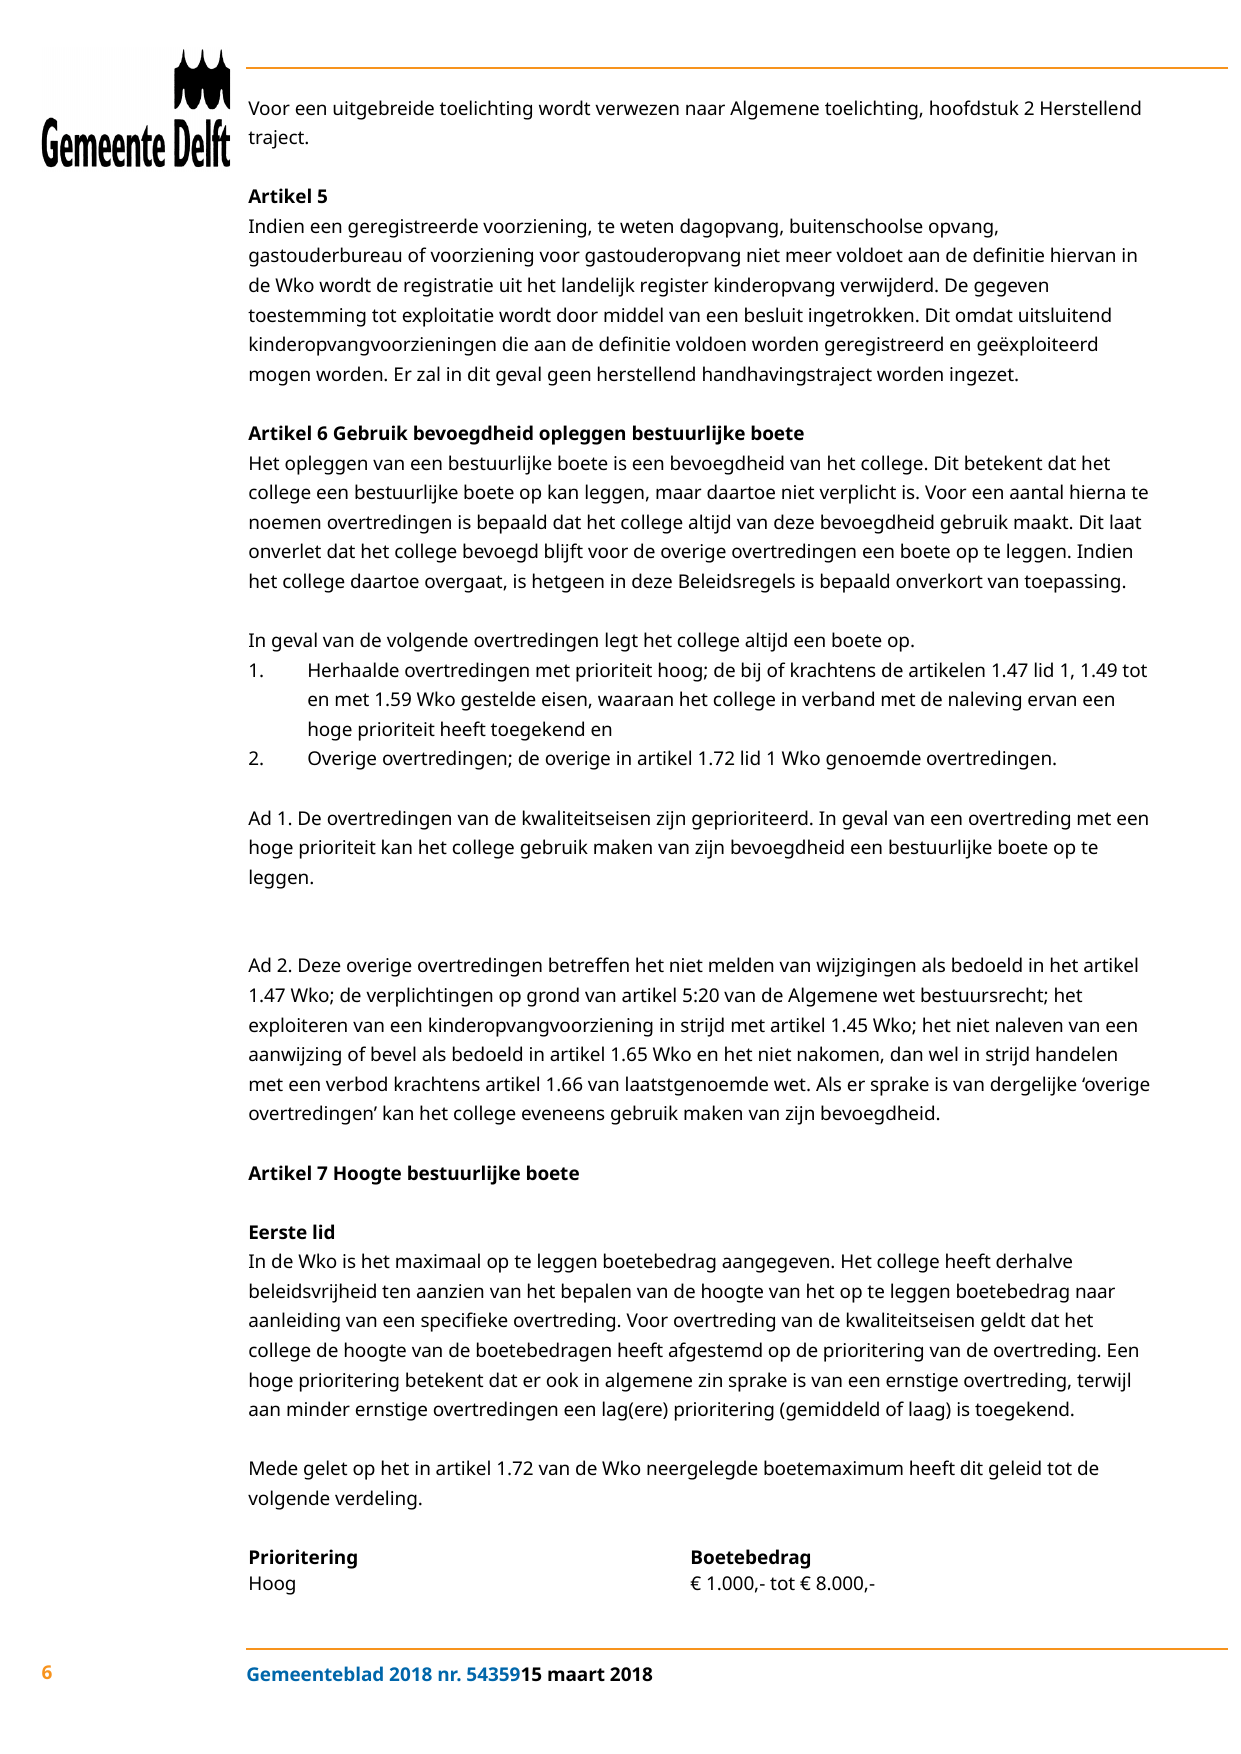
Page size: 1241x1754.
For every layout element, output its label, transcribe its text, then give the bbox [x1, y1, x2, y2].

table_cell Hoog [248, 1570, 690, 1596]
table_header Prioritering [248, 1545, 690, 1570]
text Indien een geregistreerde voorziening, te weten dagopvang, buitenschoolse opvang, gastouderbureau of voorziening voor gastouderopvang niet meer voldoet aan de definitie hiervan in de Wko wordt de registratie uit het landelijk register kinderopvang verwijderd. De gegeven toestemming tot exploitatie wordt door middel van een besluit ingetrokken. Dit omdat uitsluitend kinderopvangvoorzieningen die aan de definitie voldoen worden geregistreerd en geëxploiteerd mogen worden. Er zal in dit geval geen herstellend handhavingstraject worden ingezet. [248, 213, 1152, 387]
text Ad 2. Deze overige overtredingen betreffen het niet melden van wijzigingen als bedoeld in het artikel 1.47 Wko; de verplichtingen op grond van artikel 5:20 van de Algemene wet bestuursrecht; het exploiteren van een kinderopvangvoorziening in strijd met artikel 1.45 Wko; het niet naleven van een aanwijzing of bevel als bedoeld in artikel 1.65 Wko en het niet nakomen, dan wel in strijd handelen met een verbod krachtens artikel 1.66 van laatstgenoemde wet. Als er sprake is van dergelijke ‘overige overtredingen’ kan het college eveneens gebruik maken van zijn bevoegdheid. [248, 953, 1152, 1126]
text Artikel 5 [248, 183, 1152, 209]
text Mede gelet op het in artikel 1.72 van de Wko neergelegde boetemaximum heeft dit geleid tot de volgende verdeling. [248, 1456, 1152, 1511]
text Ad 1. De overtredingen van de kwaliteitseisen zijn geprioriteerd. In geval van een overtreding met een hoge prioriteit kan het college gebruik maken van zijn bevoegdheid een bestuurlijke boete op te leggen. [248, 805, 1152, 890]
table_cell € 1.000,- tot € 8.000,- [690, 1570, 1152, 1596]
picture [41, 47, 231, 172]
text Artikel 6 Gebruik bevoegdheid opleggen bestuurlijke boete [248, 420, 1152, 446]
text In de Wko is het maximaal op te leggen boetebedrag aangegeven. Het college heeft derhalve beleidsvrijheid ten aanzien van het bepalen van de hoogte van het op te leggen boetebedrag naar aanleiding van een specifieke overtreding. Voor overtreding van de kwaliteitseisen geldt dat het college de hoogte van de boetebedragen heeft afgestemd op de prioritering van de overtreding. Een hoge prioritering betekent dat er ook in algemene zin sprake is van een ernstige overtreding, terwijl aan minder ernstige overtredingen een lag(ere) prioritering (gemiddeld of laag) is toegekend. [248, 1248, 1152, 1422]
list Overige overtredingen; de overige in artikel 1.72 lid 1 Wko genoemde overtredingen. [248, 746, 1152, 771]
list Herhaalde overtredingen met prioriteit hoog; de bij of krachtens de artikelen 1.47 lid 1, 1.49 tot en met 1.59 Wko gestelde eisen, waaraan het college in verband met de naleving ervan een hoge prioriteit heeft toegekend en [248, 657, 1152, 742]
text Eerste lid [248, 1219, 1152, 1245]
text Artikel 7 Hoogte bestuurlijke boete [248, 1160, 1152, 1186]
text Het opleggen van een bestuurlijke boete is een bevoegdheid van het college. Dit betekent dat het college een bestuurlijke boete op kan leggen, maar daartoe niet verplicht is. Voor een aantal hierna te noemen overtredingen is bepaald dat het college altijd van deze bevoegdheid gebruik maakt. Dit laat onverlet dat het college bevoegd blijft voor de overige overtredingen een boete op te leggen. Indien het college daartoe overgaat, is hetgeen in deze Beleidsregels is bepaald onverkort van toepassing. [248, 450, 1152, 594]
table_header Boetebedrag [690, 1545, 1152, 1570]
text Voor een uitgebreide toelichting wordt verwezen naar Algemene toelichting, hoofdstuk 2 Herstellend traject. [248, 95, 1152, 150]
text In geval van de volgende overtredingen legt het college altijd een boete op. [248, 627, 1152, 653]
